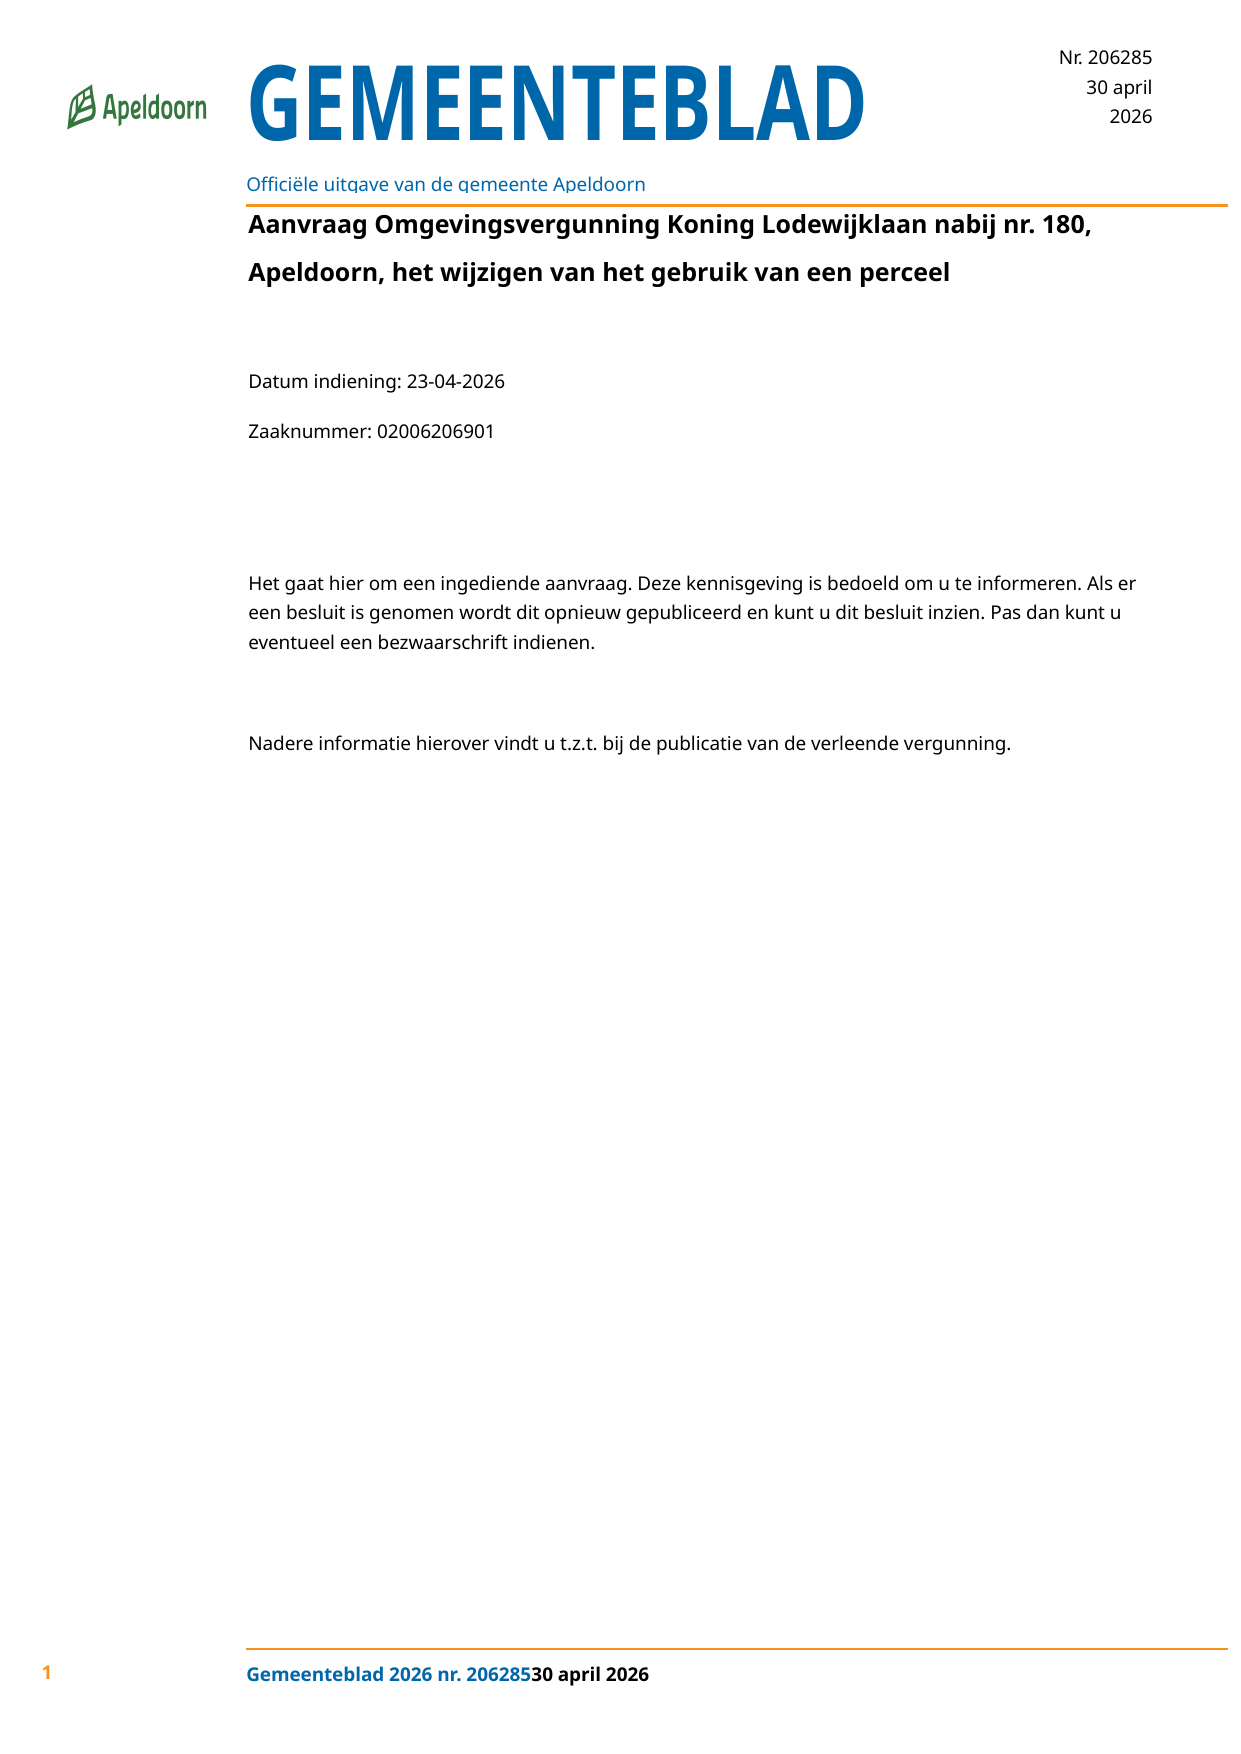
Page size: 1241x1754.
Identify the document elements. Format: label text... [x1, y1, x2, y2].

text Zaaknummer: 02006206901 [248, 419, 1152, 444]
text Aanvraag Omgevingsvergunning Koning Lodewijklaan nabij nr. 180, Apeldoorn, het wijzigen van het gebruik van een perceel [248, 207, 1152, 288]
text Nadere informatie hierover vindt u t.z.t. bij de publicatie van de verleende vergunning. [248, 730, 1152, 756]
picture [41, 47, 231, 172]
text Het gaat hier om een ingediende aanvraag. Deze kennisgeving is bedoeld om u te informeren. Als er een besluit is genomen wordt dit opnieuw gepubliceerd en kunt u dit besluit inzien. Pas dan kunt u eventueel een bezwaarschrift indienen. [248, 570, 1152, 655]
text Datum indiening: 23-04-2026 [248, 368, 1152, 394]
